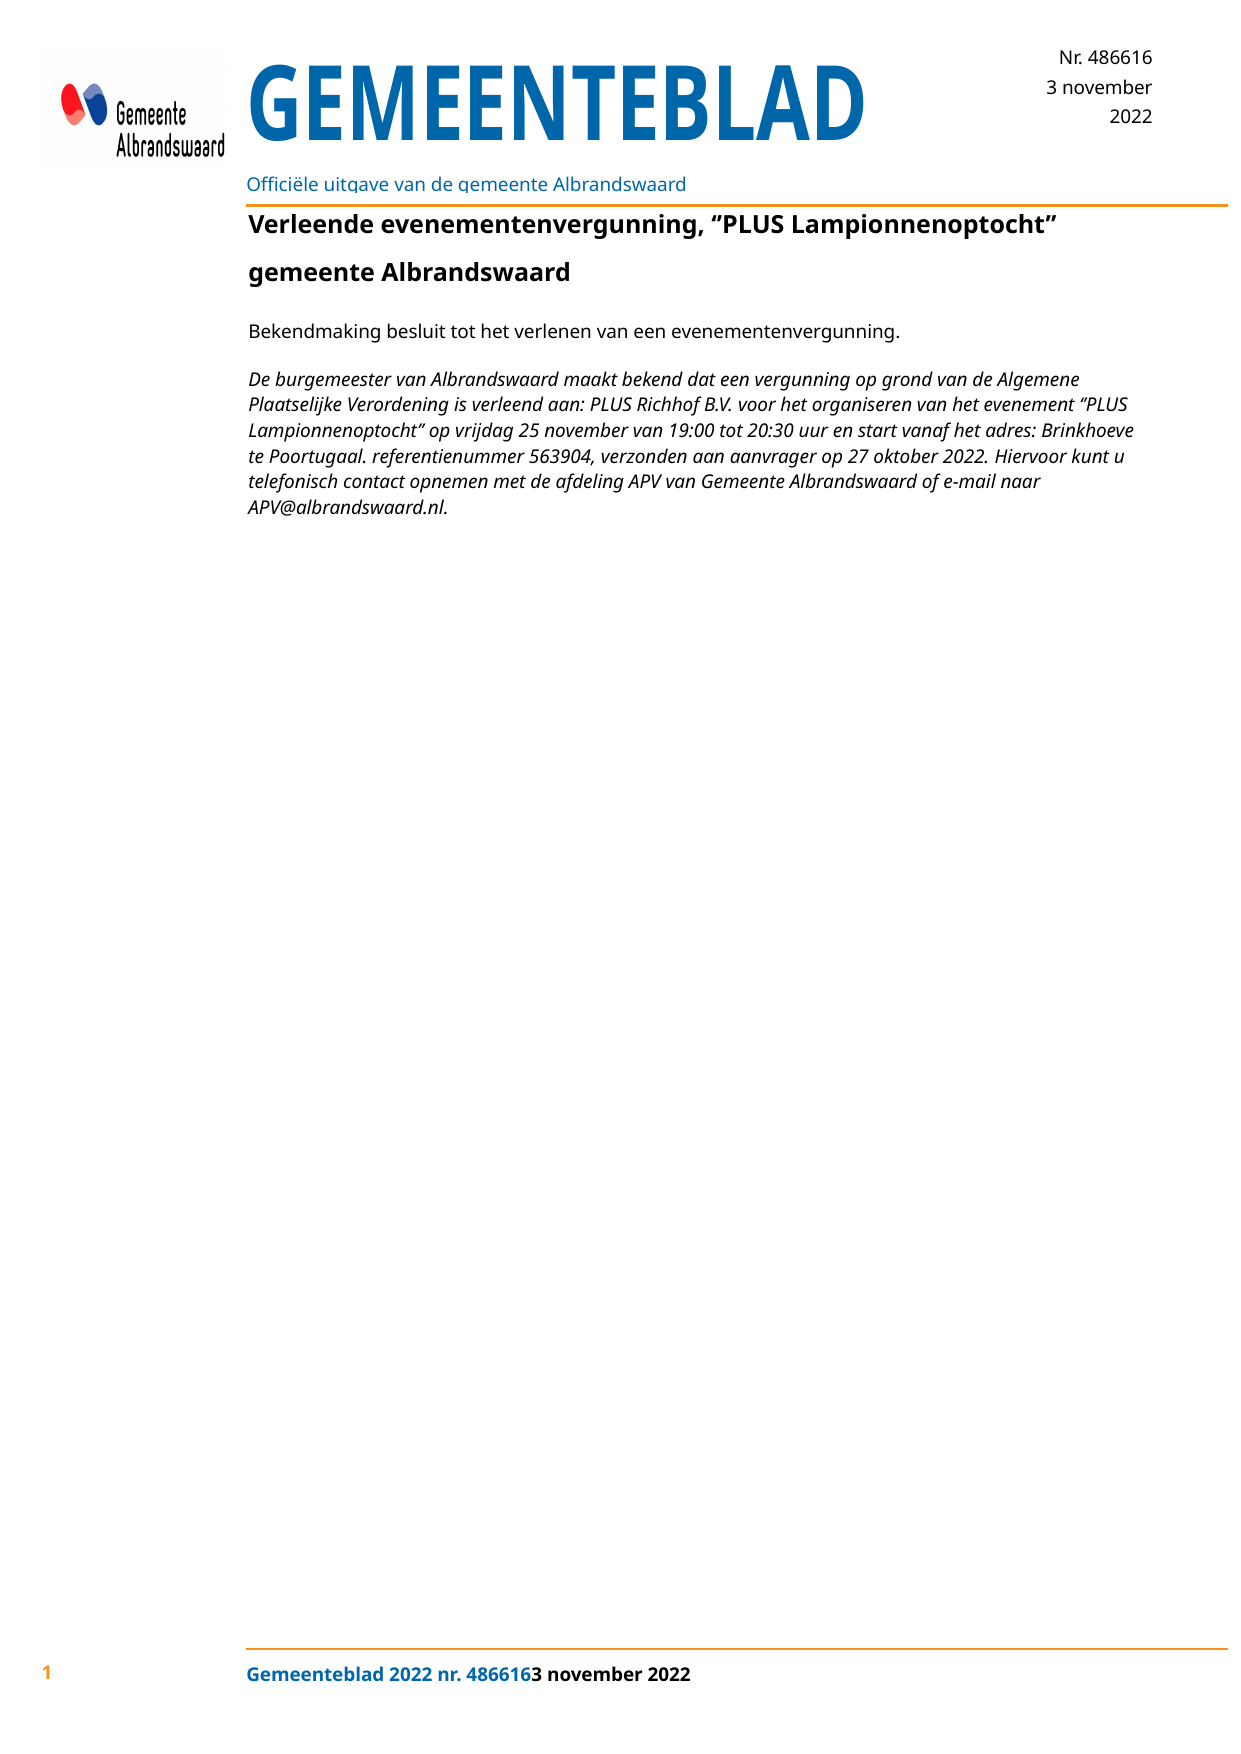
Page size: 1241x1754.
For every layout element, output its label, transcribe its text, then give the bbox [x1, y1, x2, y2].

text Bekendmaking besluit tot het verlenen van een evenementenvergunning. [248, 318, 1152, 344]
picture [41, 47, 231, 172]
text De burgemeester van Albrandswaard maakt bekend dat een vergunning op grond van de Algemene Plaatselijke Verordening is verleend aan: PLUS Richhof B.V. voor het organiseren van het evenement ‘’PLUS Lampionnenoptocht’’ op vrijdag 25 november van 19:00 tot 20:30 uur en start vanaf het adres: Brinkhoeve te Poortugaal. referentienummer 563904, verzonden aan aanvrager op 27 oktober 2022. Hiervoor kunt u telefonisch contact opnemen met de afdeling APV van Gemeente Albrandswaard of e-mail naar APV@albrandswaard.nl. [248, 366, 1152, 520]
text Verleende evenementenvergunning, ‘’PLUS Lampionnenoptocht’’ gemeente Albrandswaard [248, 207, 1152, 288]
